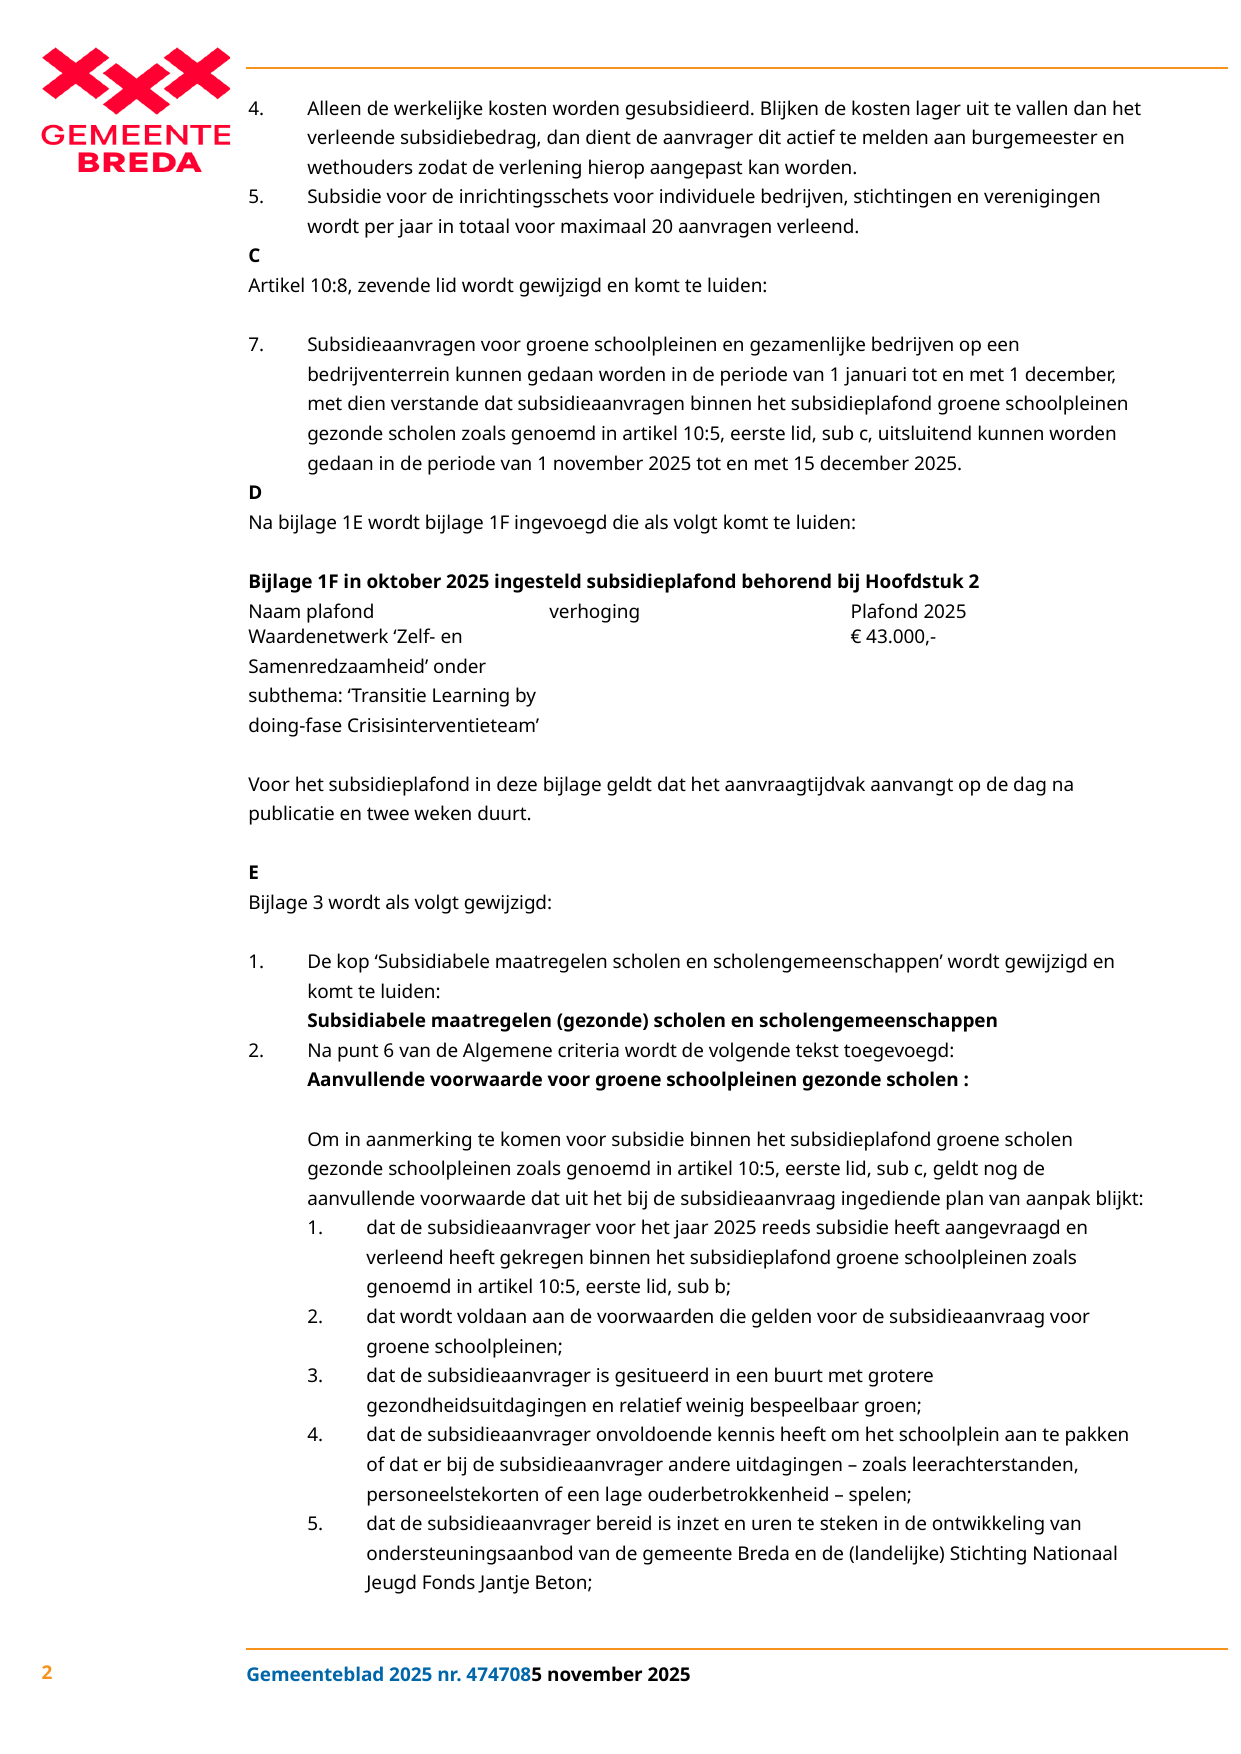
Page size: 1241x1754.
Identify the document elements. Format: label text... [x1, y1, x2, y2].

list dat wordt voldaan aan de voorwaarden die gelden voor de subsidieaanvraag voor groene schoolpleinen; [307, 1303, 1152, 1359]
list dat de subsidieaanvrager bereid is inzet en uren te steken in de ontwikkeling van ondersteuningsaanbod van de gemeente Breda en de (landelijke) Stichting Nationaal Jeugd Fonds Jantje Beton; [307, 1510, 1152, 1595]
text Artikel 10:8, zevende lid wordt gewijzigd en komt te luiden: [248, 272, 1152, 298]
list dat de subsidieaanvrager voor het jaar 2025 reeds subsidie heeft aangevraagd en verleend heeft gekregen binnen het subsidieplafond groene schoolpleinen zoals genoemd in artikel 10:5, eerste lid, sub b; [307, 1214, 1152, 1299]
text Bijlage 1F in oktober 2025 ingesteld subsidieplafond behorend bij Hoofdstuk 2 [248, 568, 1152, 594]
table_header Plafond 2025 [850, 598, 1152, 623]
list Subsidie voor de inrichtingsschets voor individuele bedrijven, stichtingen en verenigingen wordt per jaar in totaal voor maximaal 20 aanvragen verleend. [248, 183, 1152, 239]
text Voor het subsidieplafond in deze bijlage geldt dat het aanvraagtijdvak aanvangt op de dag na publicatie en twee weken duurt. [248, 771, 1152, 826]
text C [248, 243, 1152, 268]
table_header verhoging [549, 598, 850, 623]
text Na bijlage 1E wordt bijlage 1F ingevoegd die als volgt komt te luiden: [248, 509, 1152, 535]
text E [248, 859, 1152, 885]
list Om in aanmerking te komen voor subsidie binnen het subsidieplafond groene scholen gezonde schoolpleinen zoals genoemd in artikel 10:5, eerste lid, sub c, geldt nog de aanvullende voorwaarde dat uit het bij de subsidieaanvraag ingediende plan van aanpak blijkt: [248, 1126, 1152, 1211]
list dat de subsidieaanvrager onvoldoende kennis heeft om het schoolplein aan te pakken of dat er bij de subsidieaanvrager andere uitdagingen – zoals leerachterstanden, personeelstekorten of een lage ouderbetrokkenheid – spelen; [307, 1422, 1152, 1507]
list Subsidiabele maatregelen (gezonde) scholen en scholengemeenschappen [248, 1007, 1152, 1033]
table_header Naam plafond [248, 598, 549, 623]
table_cell Waardenetwerk ‘Zelf- en Samenredzaamheid’ onder subthema: ‘Transitie Learning by doing-fase Crisisinterventieteam’ [248, 624, 549, 738]
picture [41, 47, 231, 172]
table_cell [549, 624, 850, 738]
list dat de subsidieaanvrager is gesitueerd in een buurt met grotere gezondheidsuitdagingen en relatief weinig bespeelbaar groen; [307, 1362, 1152, 1418]
list De kop ‘Subsidiabele maatregelen scholen en scholengemeenschappen’ wordt gewijzigd en komt te luiden: [248, 948, 1152, 1004]
list Aanvullende voorwaarde voor groene schoolpleinen gezonde scholen : [248, 1067, 1152, 1092]
list Alleen de werkelijke kosten worden gesubsidieerd. Blijken de kosten lager uit te vallen dan het verleende subsidiebedrag, dan dient de aanvrager dit actief te melden aan burgemeester en wethouders zodat de verlening hierop aangepast kan worden. [248, 95, 1152, 180]
list Subsidieaanvragen voor groene schoolpleinen en gezamenlijke bedrijven op een bedrijventerrein kunnen gedaan worden in de periode van 1 januari tot en met 1 december, met dien verstande dat subsidieaanvragen binnen het subsidieplafond groene schoolpleinen gezonde scholen zoals genoemd in artikel 10:5, eerste lid, sub c, uitsluitend kunnen worden gedaan in de periode van 1 november 2025 tot en met 15 december 2025. [248, 331, 1152, 476]
table_cell € 43.000,- [850, 624, 1152, 738]
text D [248, 479, 1152, 505]
text Bijlage 3 wordt als volgt gewijzigd: [248, 889, 1152, 915]
list Na punt 6 van de Algemene criteria wordt de volgende tekst toegevoegd: [248, 1037, 1152, 1063]
